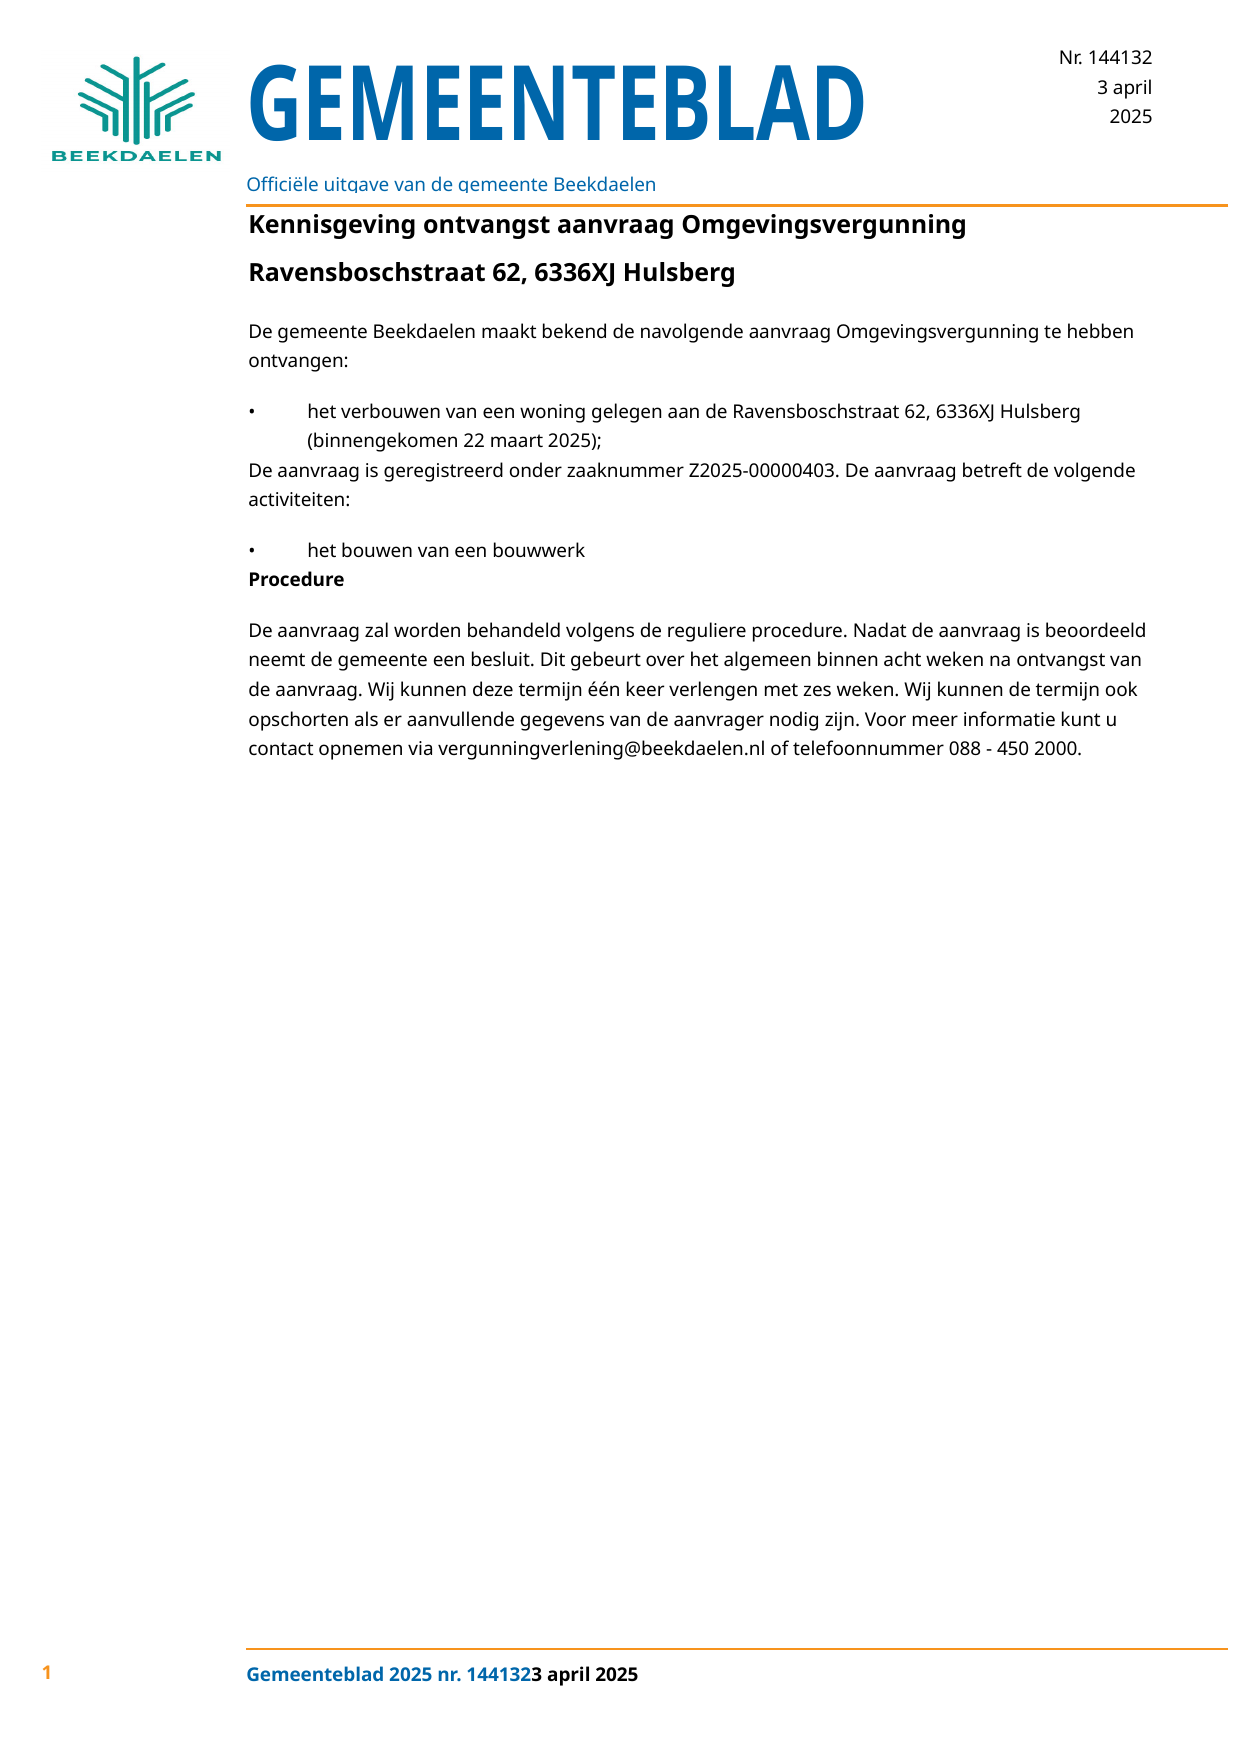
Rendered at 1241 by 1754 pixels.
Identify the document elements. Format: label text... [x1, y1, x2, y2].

text Procedure [248, 567, 1152, 592]
list het bouwen van een bouwwerk [248, 537, 1152, 563]
text De aanvraag zal worden behandeld volgens de reguliere procedure. Nadat de aanvraag is beoordeeld neemt de gemeente een besluit. Dit gebeurt over het algemeen binnen acht weken na ontvangst van de aanvraag. Wij kunnen deze termijn één keer verlengen met zes weken. Wij kunnen de termijn ook opschorten als er aanvullende gegevens van de aanvrager nodig zijn. Voor meer informatie kunt u contact opnemen via vergunningverlening@beekdaelen.nl of telefoonnummer 088 - 450 2000. [248, 617, 1152, 761]
text Kennisgeving ontvangst aanvraag Omgevingsvergunning Ravensboschstraat 62, 6336XJ Hulsberg [248, 207, 1152, 288]
text De aanvraag is geregistreerd onder zaaknummer Z2025-00000403. De aanvraag betreft de volgende activiteiten: [248, 457, 1152, 512]
list het verbouwen van een woning gelegen aan de Ravensboschstraat 62, 6336XJ Hulsberg (binnengekomen 22 maart 2025); [248, 398, 1152, 453]
picture [41, 47, 231, 172]
text De gemeente Beekdaelen maakt bekend de navolgende aanvraag Omgevingsvergunning te hebben ontvangen: [248, 318, 1152, 373]
